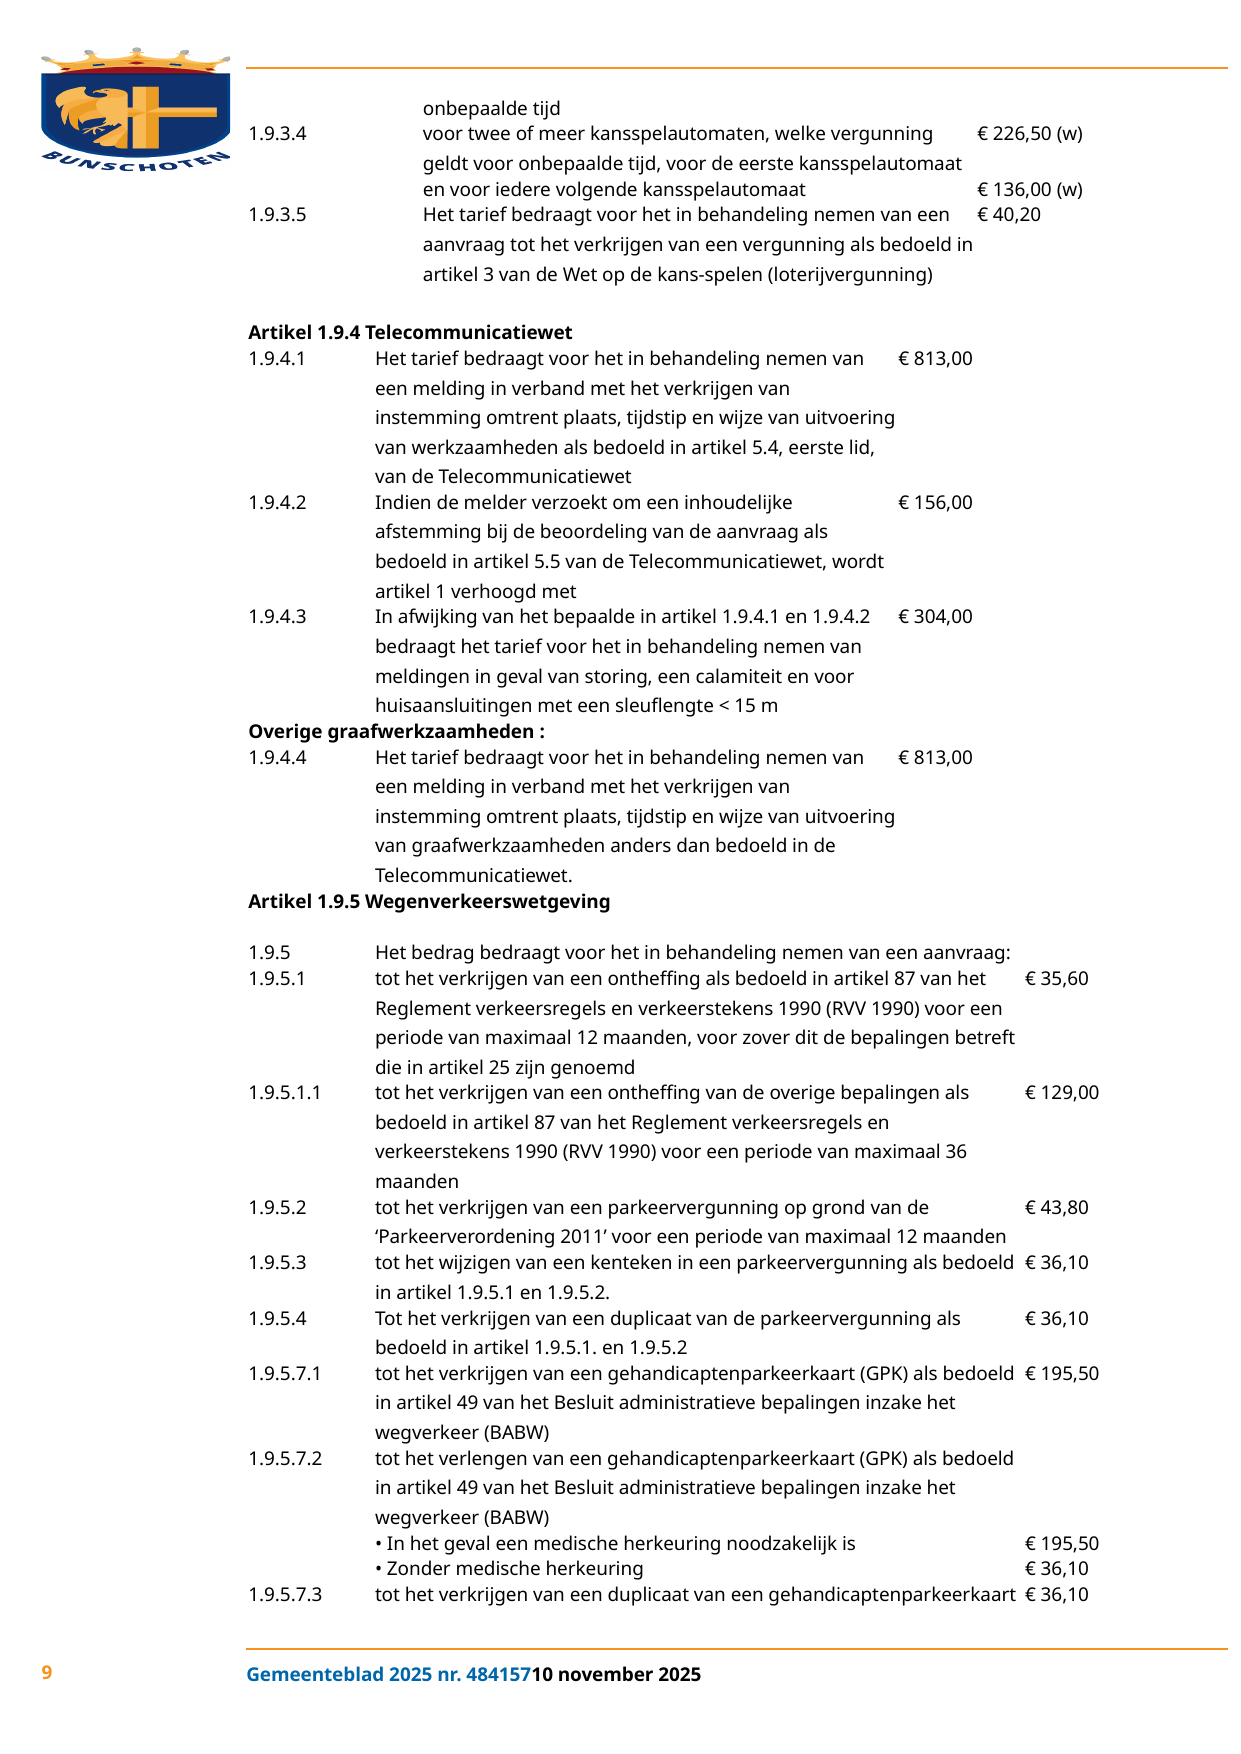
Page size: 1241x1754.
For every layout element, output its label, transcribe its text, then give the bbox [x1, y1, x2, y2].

table_cell tot het verkrijgen van een duplicaat van een gehandicaptenparkeerkaart [375, 1581, 1025, 1607]
table_cell € 226,50 (w) [977, 121, 1152, 176]
table_cell Indien de melder verzoekt om een inhoudelijke afstemming bij de beoordeling van de aanvraag als bedoeld in artikel 5.5 van de Telecommunicatiewet, wordt artikel 1 verhoogd met [375, 489, 898, 604]
table_cell 1.9.4.3 [248, 604, 375, 718]
table_cell Tot het verkrijgen van een duplicaat van de parkeervergunning als bedoeld in artikel 1.9.5.1. en 1.9.5.2 [375, 1305, 1025, 1360]
table_cell [1025, 1445, 1152, 1530]
table_cell [248, 1556, 375, 1581]
table_cell 1.9.5.7.2 [248, 1445, 375, 1530]
table_cell [1025, 914, 1152, 939]
table_cell Overige graafwerkzaamheden : [248, 718, 1152, 744]
table_cell € 195,50 [1025, 1360, 1152, 1445]
table_cell • In het geval een medische herkeuring noodzakelijk is [375, 1530, 1025, 1556]
table_cell 1.9.3.4 [248, 121, 423, 176]
table_cell en voor iedere volgende kansspelautomaat [423, 176, 977, 202]
table_cell [248, 914, 375, 939]
table_cell 1.9.4.4 [248, 744, 375, 888]
table_cell 1.9.5.2 [248, 1194, 375, 1249]
table_cell 1.9.5.4 [248, 1305, 375, 1360]
table_cell voor twee of meer kansspelautomaten, welke vergunning geldt voor onbepaalde tijd, voor de eerste kansspelautomaat [423, 121, 977, 176]
table_cell € 304,00 [898, 604, 1152, 718]
table_cell 1.9.5.7.1 [248, 1360, 375, 1445]
table_cell [375, 914, 1025, 939]
table_cell € 35,60 [1025, 965, 1152, 1079]
table_cell tot het verkrijgen van een ontheffing als bedoeld in artikel 87 van het Reglement verkeersregels en verkeerstekens 1990 (RVV 1990) voor een periode van maximaal 12 maanden, voor zover dit de bepalingen betreft die in artikel 25 zijn genoemd [375, 965, 1025, 1079]
table_cell € 813,00 [898, 345, 1152, 489]
table_cell 1.9.5.1.1 [248, 1080, 375, 1194]
table_cell [1025, 939, 1152, 965]
table_cell € 195,50 [1025, 1530, 1152, 1556]
table_cell 1.9.4.2 [248, 489, 375, 604]
table_cell 1.9.5 [248, 939, 375, 965]
table_cell Het tarief bedraagt voor het in behandeling nemen van een aanvraag tot het verkrijgen van een vergunning als bedoeld in artikel 3 van de Wet op de kans-spelen (loterijvergunning) [423, 202, 977, 286]
table_cell tot het wijzigen van een kenteken in een parkeervergunning als bedoeld in artikel 1.9.5.1 en 1.9.5.2. [375, 1249, 1025, 1305]
table_cell tot het verlengen van een gehandicaptenparkeerkaart (GPK) als bedoeld in artikel 49 van het Besluit administratieve bepalingen inzake het wegverkeer (BABW) [375, 1445, 1025, 1530]
table_cell € 40,20 [977, 202, 1152, 286]
picture [41, 47, 231, 172]
table_cell [977, 95, 1152, 121]
table_cell 1.9.5.3 [248, 1249, 375, 1305]
table_cell [248, 1530, 375, 1556]
table_cell € 36,10 [1025, 1305, 1152, 1360]
table_cell tot het verkrijgen van een parkeervergunning op grond van de ‘Parkeerverordening 2011’ voor een periode van maximaal 12 maanden [375, 1194, 1025, 1249]
table_cell € 36,10 [1025, 1581, 1152, 1607]
table_cell [248, 176, 423, 202]
table_cell 1.9.3.5 [248, 202, 423, 286]
table_cell onbepaalde tijd [423, 95, 977, 121]
table_cell Artikel 1.9.5 Wegenverkeerswetgeving [248, 888, 1152, 914]
table_cell Het bedrag bedraagt voor het in behandeling nemen van een aanvraag: [375, 939, 1025, 965]
table_cell 1.9.5.1 [248, 965, 375, 1079]
table_header Artikel 1.9.4 Telecommunicatiewet [248, 319, 1152, 345]
table_cell € 129,00 [1025, 1080, 1152, 1194]
table_cell In afwijking van het bepaalde in artikel 1.9.4.1 en 1.9.4.2 bedraagt het tarief voor het in behandeling nemen van meldingen in geval van storing, een calamiteit en voor huisaansluitingen met een sleuflengte < 15 m [375, 604, 898, 718]
table_cell € 43,80 [1025, 1194, 1152, 1249]
table_cell tot het verkrijgen van een gehandicaptenparkeerkaart (GPK) als bedoeld in artikel 49 van het Besluit administratieve bepalingen inzake het wegverkeer (BABW) [375, 1360, 1025, 1445]
table_cell tot het verkrijgen van een ontheffing van de overige bepalingen als bedoeld in artikel 87 van het Reglement verkeersregels en verkeerstekens 1990 (RVV 1990) voor een periode van maximaal 36 maanden [375, 1080, 1025, 1194]
table_cell • Zonder medische herkeuring [375, 1556, 1025, 1581]
table_cell € 36,10 [1025, 1249, 1152, 1305]
table_cell 1.9.4.1 [248, 345, 375, 489]
table_cell € 136,00 (w) [977, 176, 1152, 202]
table_cell Het tarief bedraagt voor het in behandeling nemen van een melding in verband met het verkrijgen van instemming omtrent plaats, tijdstip en wijze van uitvoering van graafwerkzaamheden anders dan bedoeld in de Telecommunicatiewet. [375, 744, 898, 888]
table_cell € 156,00 [898, 489, 1152, 604]
table_cell Het tarief bedraagt voor het in behandeling nemen van een melding in verband met het verkrijgen van instemming omtrent plaats, tijdstip en wijze van uitvoering van werkzaamheden als bedoeld in artikel 5.4, eerste lid, van de Telecommunicatiewet [375, 345, 898, 489]
table_cell 1.9.5.7.3 [248, 1581, 375, 1607]
table_cell € 36,10 [1025, 1556, 1152, 1581]
table_cell [248, 95, 423, 121]
table_cell € 813,00 [898, 744, 1152, 888]
